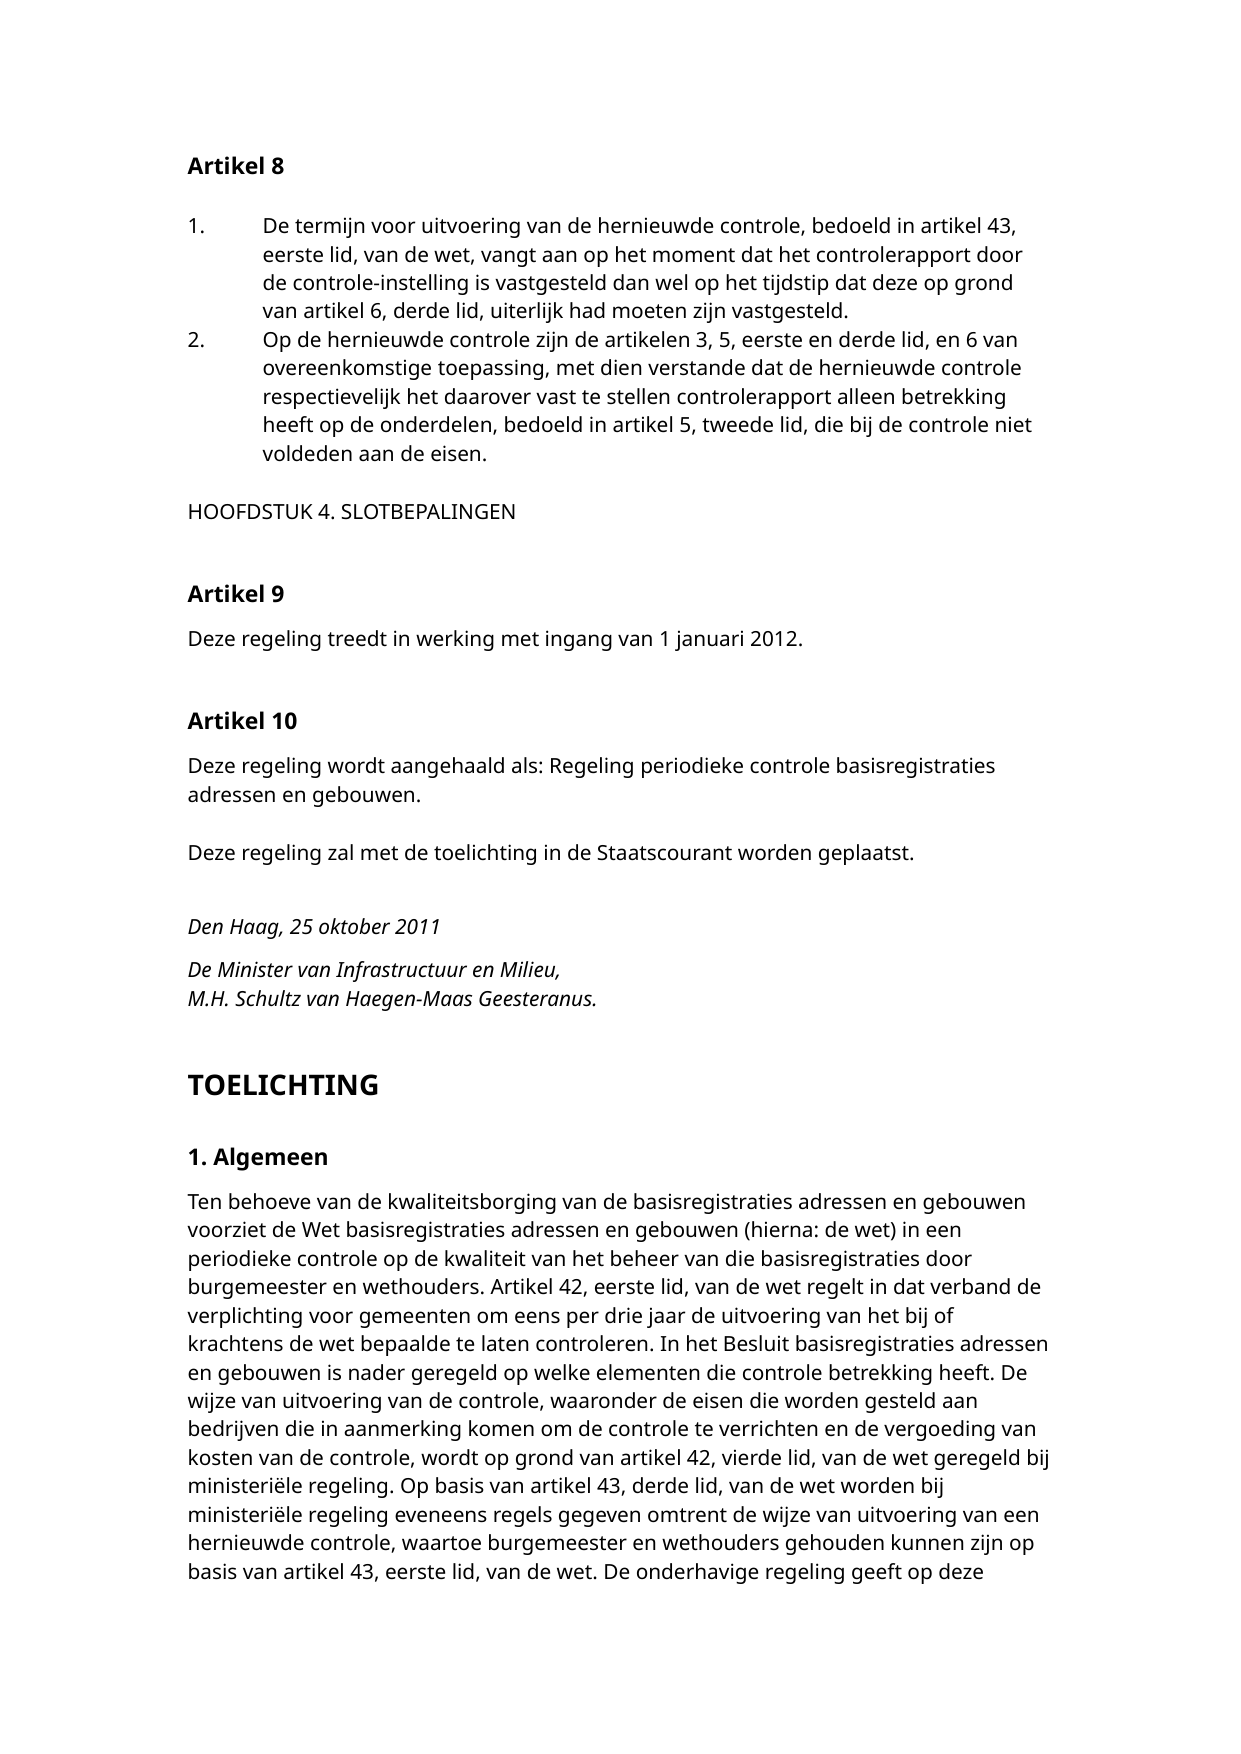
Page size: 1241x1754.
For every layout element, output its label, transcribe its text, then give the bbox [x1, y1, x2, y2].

subtitle Artikel 8 [187, 150, 1053, 181]
subtitle Artikel 10 [187, 705, 1053, 737]
list Op de hernieuwde controle zijn de artikelen 3, 5, eerste en derde lid, en 6 van overeenkomstige toepassing, met dien verstande dat de hernieuwde controle respectievelijk het daarover vast te stellen controlerapport alleen betrekking heeft op de onderdelen, bedoeld in artikel 5, tweede lid, die bij de controle niet voldeden aan de eisen. [187, 325, 1053, 467]
subtitle HOOFDSTUK 4. SLOTBEPALINGEN [187, 497, 1053, 526]
text M.H. Schultz van Haegen-Maas Geesteranus. [187, 984, 1053, 1012]
list De termijn voor uitvoering van de hernieuwde controle, bedoeld in artikel 43, eerste lid, van de wet, vangt aan op het moment dat het controlerapport door de controle-instelling is vastgesteld dan wel op het tijdstip dat deze op grond van artikel 6, derde lid, uiterlijk had moeten zijn vastgesteld. [187, 211, 1053, 325]
text Deze regeling treedt in werking met ingang van 1 januari 2012. [187, 624, 1053, 653]
text Ten behoeve van de kwaliteitsborging van de basisregistraties adressen en gebouwen voorziet de Wet basisregistraties adressen en gebouwen (hierna: de wet) in een periodieke controle op de kwaliteit van het beheer van die basisregistraties door burgemeester en wethouders. Artikel 42, eerste lid, van de wet regelt in dat verband de verplichting voor gemeenten om eens per drie jaar de uitvoering van het bij of krachtens de wet bepaalde te laten controleren. In het Besluit basisregistraties adressen en gebouwen is nader geregeld op welke elementen die controle betrekking heeft. De wijze van uitvoering van de controle, waaronder de eisen die worden gesteld aan bedrijven die in aanmerking komen om de controle te verrichten en de vergoeding van kosten van de controle, wordt op grond van artikel 42, vierde lid, van de wet geregeld bij ministeriële regeling. Op basis van artikel 43, derde lid, van de wet worden bij ministeriële regeling eveneens regels gegeven omtrent de wijze van uitvoering van een hernieuwde controle, waartoe burgemeester en wethouders gehouden kunnen zijn op basis van artikel 43, eerste lid, van de wet. De onderhavige regeling geeft op deze [187, 1187, 1053, 1585]
text De Minister van Infrastructuur en Milieu, [187, 955, 1053, 984]
text Deze regeling wordt aangehaald als: Regeling periodieke controle basisregistraties adressen en gebouwen. [187, 752, 1053, 808]
text Den Haag, 25 oktober 2011 [187, 912, 1053, 940]
subtitle Artikel 9 [187, 578, 1053, 609]
text Deze regeling zal met de toelichting in de Staatscourant worden geplaatst. [187, 838, 1053, 867]
subtitle TOELICHTING [187, 1065, 1053, 1103]
subtitle 1. Algemeen [187, 1141, 1053, 1172]
